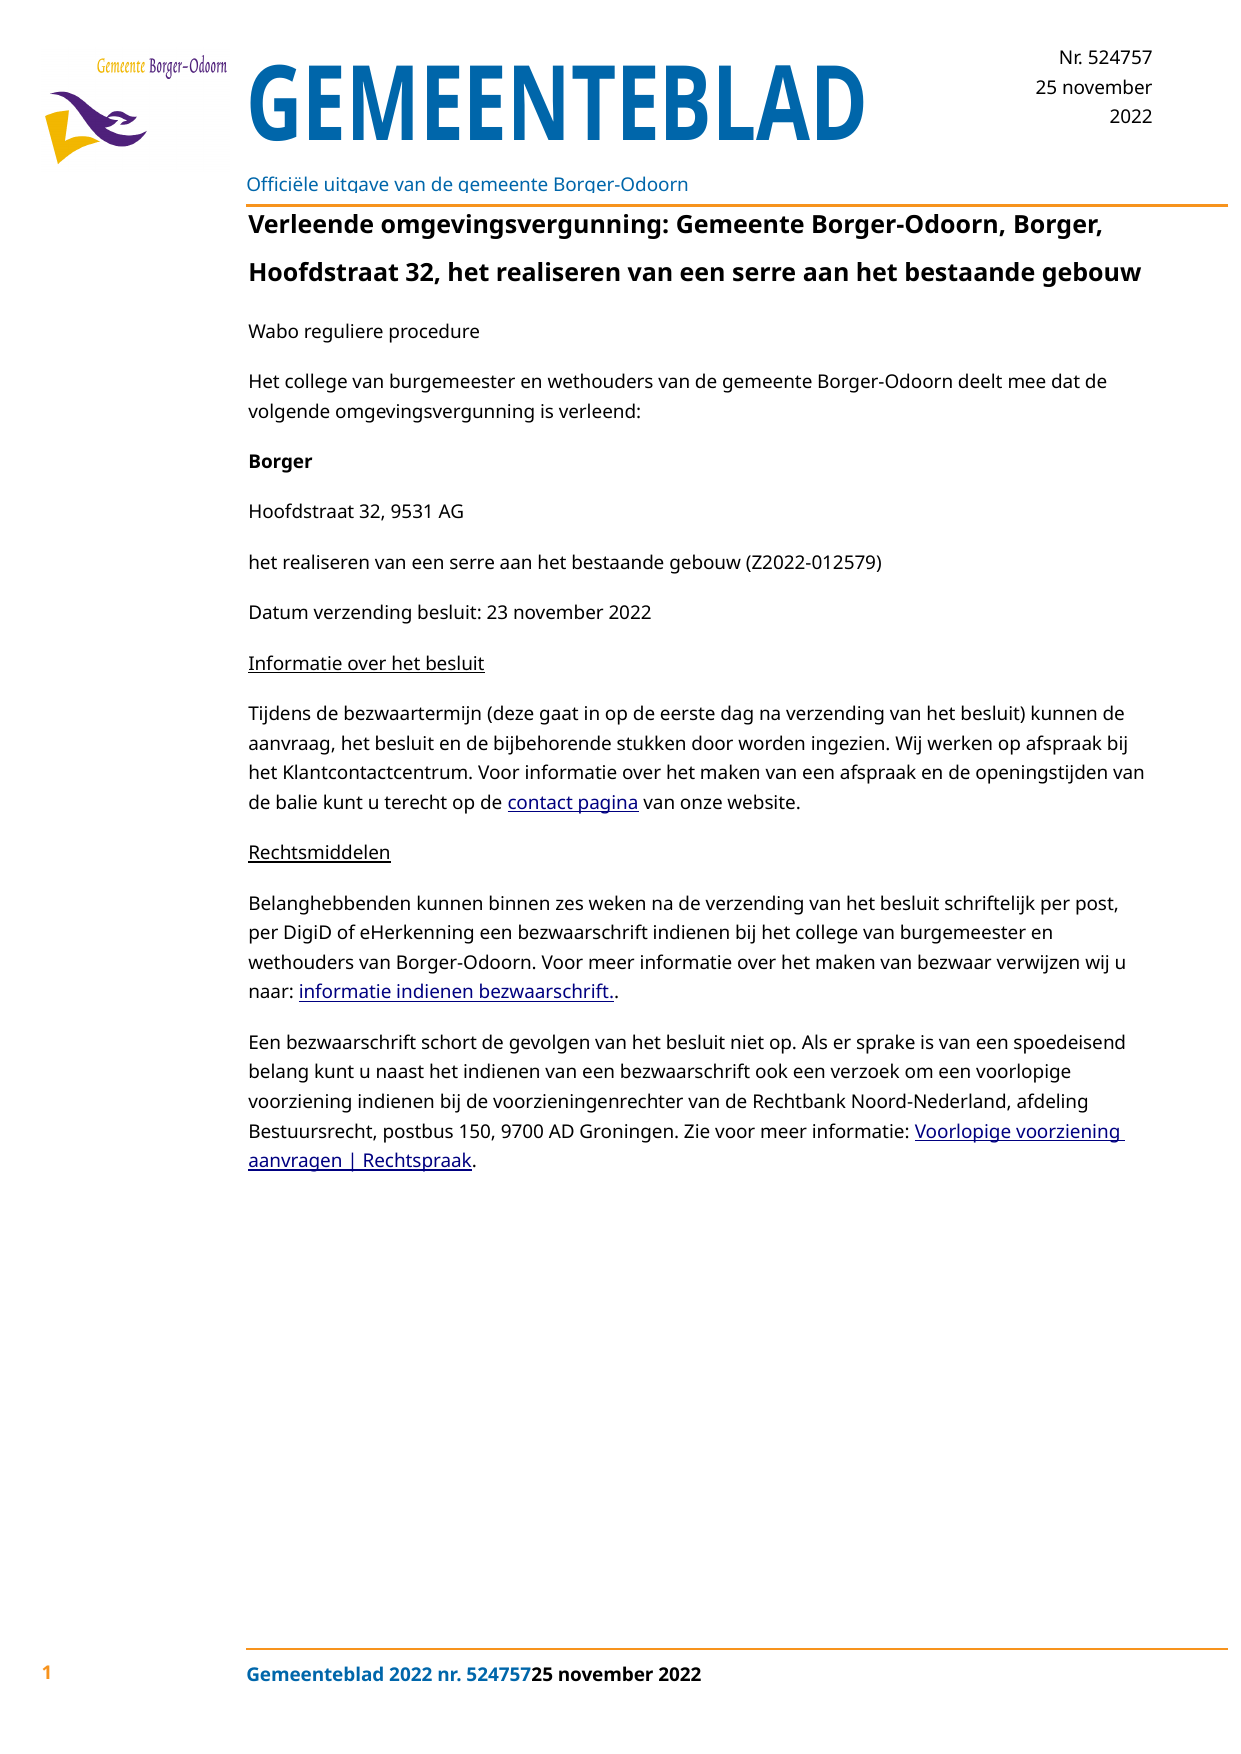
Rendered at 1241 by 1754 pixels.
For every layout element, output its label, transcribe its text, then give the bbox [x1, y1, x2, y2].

text Belanghebbenden kunnen binnen zes weken na de verzending van het besluit schriftelijk per post, per DigiD of eHerkenning een bezwaarschrift indienen bij het college van burgemeester en wethouders van Borger-Odoorn. Voor meer informatie over het maken van bezwaar verwijzen wij u naar: informatie indienen bezwaarschrift.. [248, 890, 1152, 1004]
text Datum verzending besluit: 23 november 2022 [248, 599, 1152, 625]
text Hoofdstraat 32, 9531 AG [248, 499, 1152, 524]
picture [41, 47, 231, 172]
text Tijdens de bezwaartermijn (deze gaat in op de eerste dag na verzending van het besluit) kunnen de aanvraag, het besluit en de bijbehorende stukken door worden ingezien. Wij werken op afspraak bij het Klantcontactcentrum. Voor informatie over het maken van een afspraak en de openingstijden van de balie kunt u terecht op de contact pagina van onze website. [248, 700, 1152, 815]
text Informatie over het besluit [248, 650, 1152, 676]
text Rechtsmiddelen [248, 839, 1152, 865]
text Borger [248, 448, 1152, 474]
text Wabo reguliere procedure [248, 318, 1152, 344]
text Een bezwaarschrift schort de gevolgen van het besluit niet op. Als er sprake is van een spoedeisend belang kunt u naast het indienen van een bezwaarschrift ook een verzoek om een voorlopige voorziening indienen bij de voorzieningenrechter van de Rechtbank Noord-Nederland, afdeling Bestuursrecht, postbus 150, 9700 AD Groningen. Zie voor meer informatie: Voorlopige voorziening aanvragen | Rechtspraak. [248, 1029, 1152, 1173]
text Verleende omgevingsvergunning: Gemeente Borger-Odoorn, Borger, Hoofdstraat 32, het realiseren van een serre aan het bestaande gebouw [248, 207, 1152, 288]
text Het college van burgemeester en wethouders van de gemeente Borger-Odoorn deelt mee dat de volgende omgevingsvergunning is verleend: [248, 368, 1152, 424]
text het realiseren van een serre aan het bestaande gebouw (Z2022-012579) [248, 549, 1152, 575]
